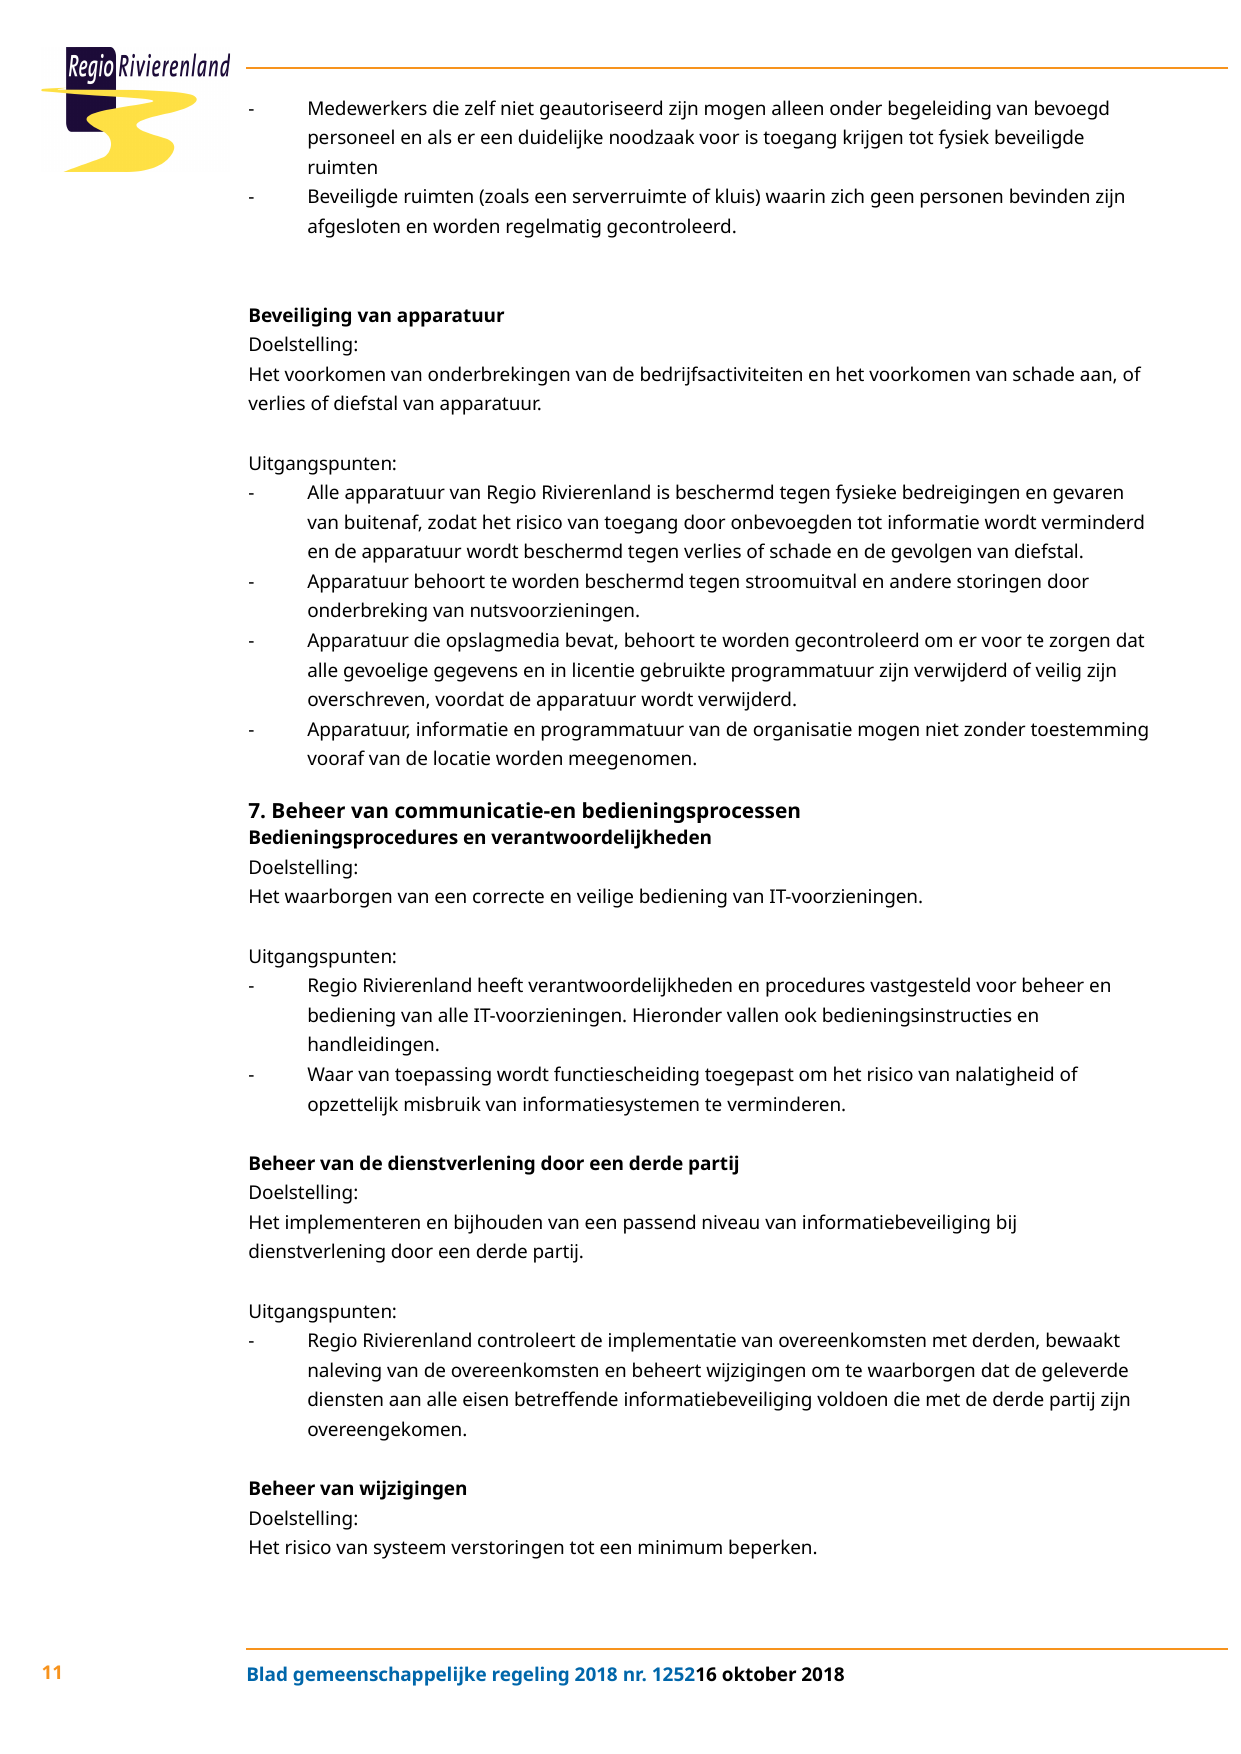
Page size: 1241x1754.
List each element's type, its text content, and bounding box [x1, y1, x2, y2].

text Doelstelling: [248, 854, 1152, 880]
text Uitgangspunten: [248, 450, 1152, 476]
text Uitgangspunten: [248, 1298, 1152, 1323]
list Beveiligde ruimten (zoals een serverruimte of kluis) waarin zich geen personen bevinden zijn afgesloten en worden regelmatig gecontroleerd. [248, 183, 1152, 239]
list Medewerkers die zelf niet geautoriseerd zijn mogen alleen onder begeleiding van bevoegd personeel en als er een duidelijke noodzaak voor is toegang krijgen tot fysiek beveiligde ruimten [248, 95, 1152, 180]
text Bedieningsprocedures en verantwoordelijkheden [248, 824, 1152, 850]
list Apparatuur, informatie en programmatuur van de organisatie mogen niet zonder toestemming vooraf van de locatie worden meegenomen. [248, 716, 1152, 771]
text Doelstelling: [248, 1505, 1152, 1531]
text Doelstelling: [248, 331, 1152, 357]
text Beveiliging van apparatuur [248, 302, 1152, 328]
text Het waarborgen van een correcte en veilige bediening van IT-voorzieningen. [248, 884, 1152, 909]
text Het implementeren en bijhouden van een passend niveau van informatiebeveiliging bij dienstverlening door een derde partij. [248, 1209, 1152, 1264]
list Alle apparatuur van Regio Rivierenland is beschermd tegen fysieke bedreigingen en gevaren van buitenaf, zodat het risico van toegang door onbevoegden tot informatie wordt verminderd en de apparatuur wordt beschermd tegen verlies of schade en de gevolgen van diefstal. [248, 479, 1152, 564]
text Het risico van systeem verstoringen tot een minimum beperken. [248, 1534, 1152, 1560]
list Waar van toepassing wordt functiescheiding toegepast om het risico van nalatigheid of opzettelijk misbruik van informatiesystemen te verminderen. [248, 1061, 1152, 1116]
text Beheer van wijzigingen [248, 1475, 1152, 1501]
picture [41, 47, 231, 172]
list Regio Rivierenland controleert de implementatie van overeenkomsten met derden, bewaakt naleving van de overeenkomsten en beheert wijzigingen om te waarborgen dat de geleverde diensten aan alle eisen betreffende informatiebeveiliging voldoen die met de derde partij zijn overeengekomen. [248, 1327, 1152, 1442]
text Beheer van de dienstverlening door een derde partij [248, 1150, 1152, 1176]
list Apparatuur die opslagmedia bevat, behoort te worden gecontroleerd om er voor te zorgen dat alle gevoelige gegevens en in licentie gebruikte programmatuur zijn verwijderd of veilig zijn overschreven, voordat de apparatuur wordt verwijderd. [248, 627, 1152, 712]
text Het voorkomen van onderbrekingen van de bedrijfsactiviteiten en het voorkomen van schade aan, of verlies of diefstal van apparatuur. [248, 361, 1152, 416]
list Regio Rivierenland heeft verantwoordelijkheden en procedures vastgesteld voor beheer en bediening van alle IT-voorzieningen. Hieronder vallen ook bedieningsinstructies en handleidingen. [248, 972, 1152, 1057]
text Doelstelling: [248, 1179, 1152, 1205]
list Apparatuur behoort te worden beschermd tegen stroomuitval en andere storingen door onderbreking van nutsvoorzieningen. [248, 568, 1152, 623]
text Uitgangspunten: [248, 943, 1152, 968]
text 7. Beheer van communicatie-en bedieningsprocessen [248, 796, 1152, 824]
